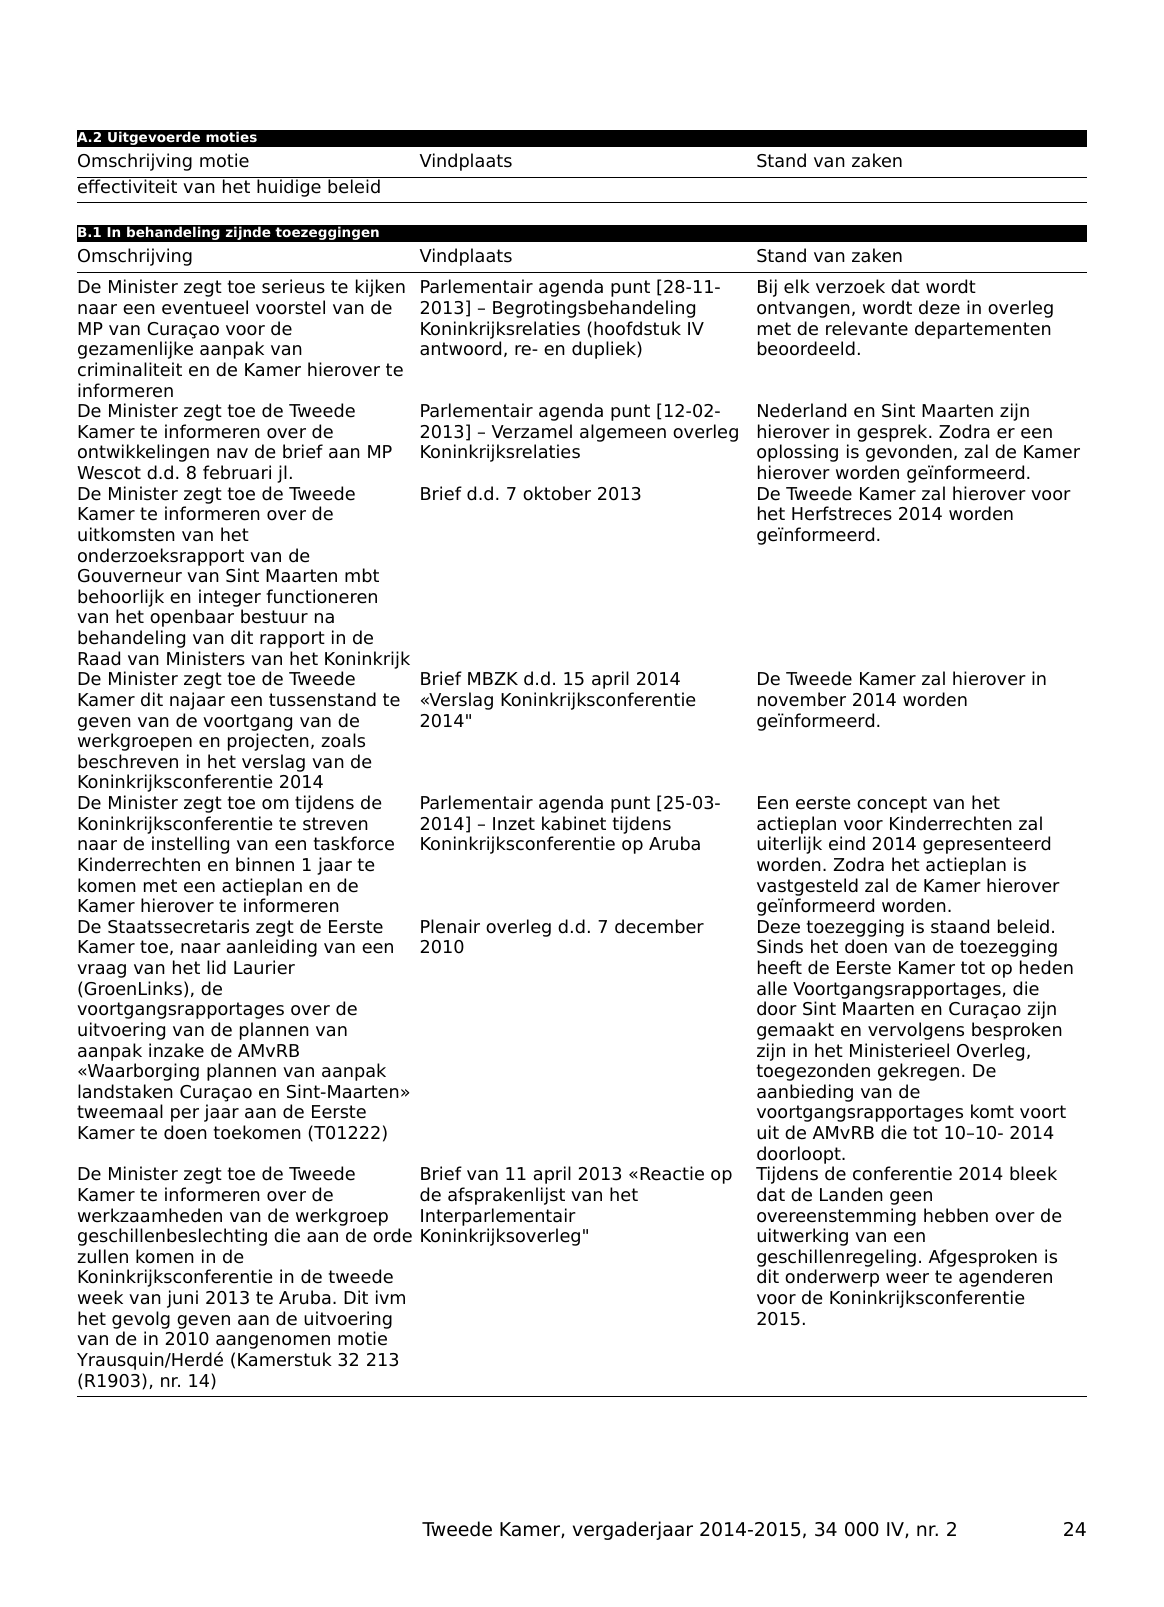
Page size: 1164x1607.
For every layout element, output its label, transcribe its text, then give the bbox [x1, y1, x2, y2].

table_cell Stand van zaken [750, 242, 1087, 272]
table_cell [413, 178, 750, 202]
table_cell De Minister zegt toe de Tweede Kamer te informeren over de uitkomsten van het onderzoeksrapport van de Gouverneur van Sint Maarten mbt behoorlijk en integer functioneren van het openbaar bestuur na behandeling van dit rapport in de Raad van Ministers van het Koninkrijk [77, 484, 413, 669]
table_cell De Tweede Kamer zal hierover in november 2014 worden geïnformeerd. [750, 669, 1087, 793]
table_cell Vindplaats [413, 147, 750, 177]
table_cell [750, 178, 1087, 202]
table_cell Een eerste concept van het actieplan voor Kinderrechten zal uiterlijk eind 2014 gepresenteerd worden. Zodra het actieplan is vastgesteld zal de Kamer hierover geïnformeerd worden. [750, 793, 1087, 917]
table_cell Brief MBZK d.d. 15 april 2014 «Verslag Koninkrijksconferentie 2014" [413, 669, 750, 793]
table_cell De Minister zegt toe om tijdens de Koninkrijksconferentie te streven naar de instelling van een taskforce Kinderrechten en binnen 1 jaar te komen met een actieplan en de Kamer hierover te informeren [77, 793, 413, 917]
table_cell Vindplaats [413, 242, 750, 272]
table_cell Omschrijving [77, 242, 413, 272]
table_cell Brief d.d. 7 oktober 2013 [413, 484, 750, 669]
table_header A.2 Uitgevoerde moties [77, 130, 1087, 146]
table_cell Stand van zaken [750, 147, 1087, 177]
table_cell De Minister zegt toe serieus te kijken naar een eventueel voorstel van de MP van Curaçao voor de gezamenlijke aanpak van criminaliteit en de Kamer hierover te informeren [77, 273, 413, 401]
table_cell Parlementair agenda punt [12-02-2013] – Verzamel algemeen overleg Koninkrijksrelaties [413, 401, 750, 484]
table_cell Tijdens de conferentie 2014 bleek dat de Landen geen overeenstemming hebben over de uitwerking van een geschillenregeling. Afgesproken is dit onderwerp weer te agenderen voor de Koninkrijksconferentie 2015. [750, 1164, 1087, 1396]
table_cell Bij elk verzoek dat wordt ontvangen, wordt deze in overleg met de relevante departementen beoordeeld. [750, 273, 1087, 401]
table_cell effectiviteit van het huidige beleid [77, 178, 413, 202]
table_cell De Minister zegt toe de Tweede Kamer te informeren over de ontwikkelingen nav de brief aan MP Wescot d.d. 8 februari jl. [77, 401, 413, 484]
table_cell Parlementair agenda punt [25-03-2014] – Inzet kabinet tijdens Koninkrijksconferentie op Aruba [413, 793, 750, 917]
table_cell De Minister zegt toe de Tweede Kamer te informeren over de werkzaamheden van de werkgroep geschillenbeslechting die aan de orde zullen komen in de Koninkrijksconferentie in de tweede week van juni 2013 te Aruba. Dit ivm het gevolg geven aan de uitvoering van de in 2010 aangenomen motie Yrausquin/Herdé (Kamerstuk 32 213 (R1903), nr. 14) [77, 1164, 413, 1396]
table_cell Brief van 11 april 2013 «Reactie op de afsprakenlijst van het Interparlementair Koninkrijksoverleg" [413, 1164, 750, 1396]
table_cell De Tweede Kamer zal hierover voor het Herfstreces 2014 worden geïnformeerd. [750, 484, 1087, 669]
table_cell Parlementair agenda punt [28-11-2013] – Begrotingsbehandeling Koninkrijksrelaties (hoofdstuk IV antwoord, re- en dupliek) [413, 273, 750, 401]
table_header B.1 In behandeling zijnde toezeggingen [77, 225, 1087, 241]
table_cell De Minister zegt toe de Tweede Kamer dit najaar een tussenstand te geven van de voortgang van de werkgroepen en projecten, zoals beschreven in het verslag van de Koninkrijksconferentie 2014 [77, 669, 413, 793]
table_cell Deze toezegging is staand beleid. Sinds het doen van de toezegging heeft de Eerste Kamer tot op heden alle Voortgangsrapportages, die door Sint Maarten en Curaçao zijn gemaakt en vervolgens besproken zijn in het Ministerieel Overleg, toegezonden gekregen. De aanbieding van de voortgangsrapportages komt voort uit de AMvRB die tot 10–10- 2014 doorloopt. [750, 917, 1087, 1164]
table_cell Nederland en Sint Maarten zijn hierover in gesprek. Zodra er een oplossing is gevonden, zal de Kamer hierover worden geïnformeerd. [750, 401, 1087, 484]
table_cell Plenair overleg d.d. 7 december 2010 [413, 917, 750, 1164]
table_cell De Staatssecretaris zegt de Eerste Kamer toe, naar aanleiding van een vraag van het lid Laurier (GroenLinks), de voortgangsrapportages over de uitvoering van de plannen van aanpak inzake de AMvRB «Waarborging plannen van aanpak landstaken Curaçao en Sint-Maarten» tweemaal per jaar aan de Eerste Kamer te doen toekomen (T01222) [77, 917, 413, 1164]
table_cell Omschrijving motie [77, 147, 413, 177]
